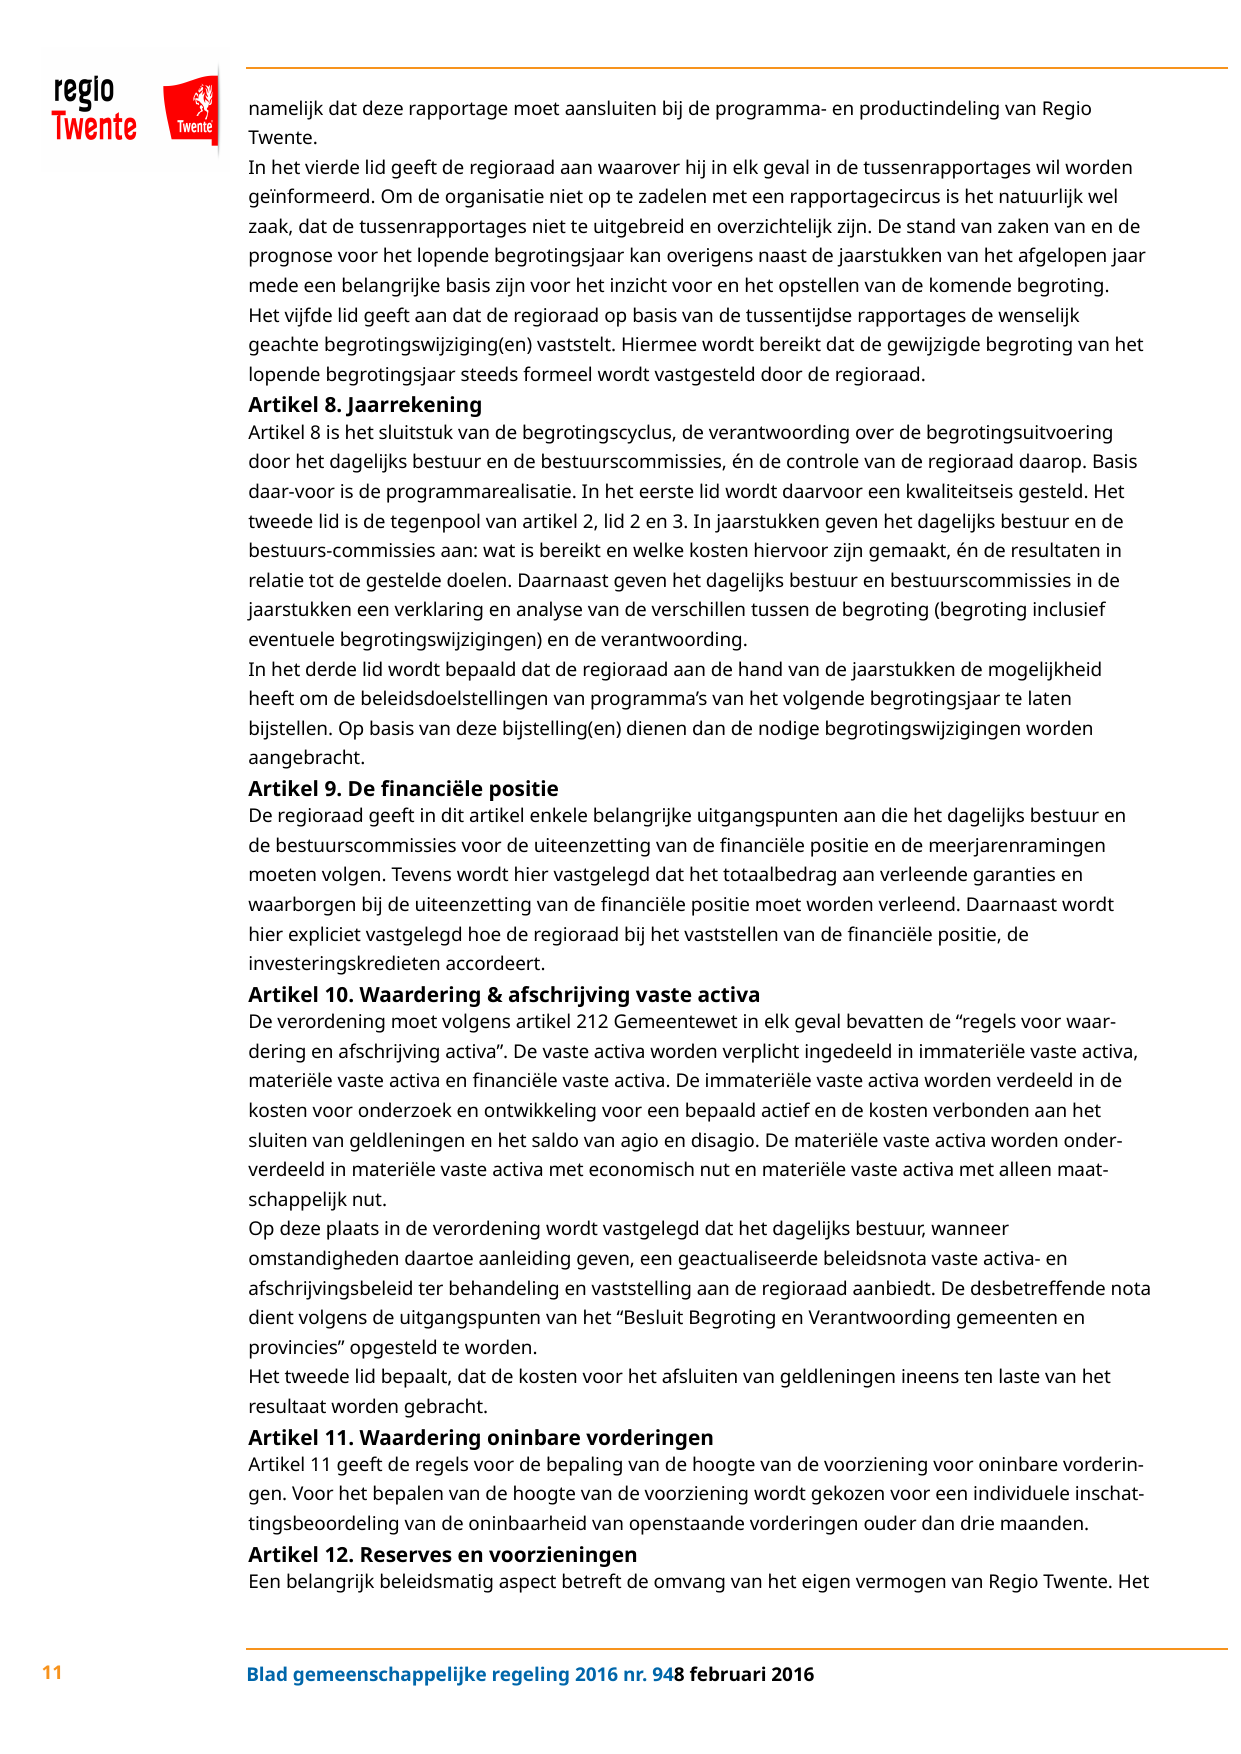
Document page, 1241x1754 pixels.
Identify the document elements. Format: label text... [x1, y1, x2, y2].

text Het tweede lid bepaalt, dat de kosten voor het afsluiten van geldleningen ineens ten laste van het resultaat worden gebracht. [248, 1363, 1152, 1419]
text In het vierde lid geeft de regioraad aan waarover hij in elk geval in de tussenrapportages wil worden geïnformeerd. Om de organisatie niet op te zadelen met een rapportagecircus is het natuurlijk wel zaak, dat de tussenrapportages niet te uitgebreid en overzichtelijk zijn. De stand van zaken van en de prognose voor het lopende begrotingsjaar kan overigens naast de jaarstukken van het afgelopen jaar mede een belangrijke basis zijn voor het inzicht voor en het opstellen van de komende begroting. [248, 154, 1152, 298]
text De verordening moet volgens artikel 212 Gemeentewet in elk geval bevatten de “regels voor waar-dering en afschrijving activa”. De vaste activa worden verplicht ingedeeld in immateriële vaste activa, materiële vaste activa en financiële vaste activa. De immateriële vaste activa worden verdeeld in de kosten voor onderzoek en ontwikkeling voor een bepaald actief en de kosten verbonden aan het sluiten van geldleningen en het saldo van agio en disagio. De materiële vaste activa worden onder-verdeeld in materiële vaste activa met economisch nut en materiële vaste activa met alleen maat-schappelijk nut. [248, 1008, 1152, 1212]
text In het derde lid wordt bepaald dat de regioraad aan de hand van de jaarstukken de mogelijkheid heeft om de beleidsdoelstellingen van programma’s van het volgende begrotingsjaar te laten bijstellen. Op basis van deze bijstelling(en) dienen dan de nodige begrotingswijzigingen worden aangebracht. [248, 656, 1152, 770]
text Artikel 12. Reserves en voorzieningen [248, 1540, 1152, 1568]
text Artikel 10. Waardering & afschrijving vaste activa [248, 980, 1152, 1008]
text Het vijfde lid geeft aan dat de regioraad op basis van de tussentijdse rapportages de wenselijk geachte begrotingswijziging(en) vaststelt. Hiermee wordt bereikt dat de gewijzigde begroting van het lopende begrotingsjaar steeds formeel wordt vastgesteld door de regioraad. [248, 302, 1152, 387]
picture [41, 47, 231, 172]
text Op deze plaats in de verordening wordt vastgelegd dat het dagelijks bestuur, wanneer omstandigheden daartoe aanleiding geven, een geactualiseerde beleidsnota vaste activa- en afschrijvingsbeleid ter behandeling en vaststelling aan de regioraad aanbiedt. De desbetreffende nota dient volgens de uitgangspunten van het “Besluit Begroting en Verantwoording gemeenten en provincies” opgesteld te worden. [248, 1216, 1152, 1359]
text Artikel 8 is het sluitstuk van de begrotingscyclus, de verantwoording over de begrotingsuitvoering door het dagelijks bestuur en de bestuurscommissies, én de controle van de regioraad daarop. Basis daar-voor is de programmarealisatie. In het eerste lid wordt daarvoor een kwaliteitseis gesteld. Het tweede lid is de tegenpool van artikel 2, lid 2 en 3. In jaarstukken geven het dagelijks bestuur en de bestuurs-commissies aan: wat is bereikt en welke kosten hiervoor zijn gemaakt, én de resultaten in relatie tot de gestelde doelen. Daarnaast geven het dagelijks bestuur en bestuurscommissies in de jaarstukken een verklaring en analyse van de verschillen tussen de begroting (begroting inclusief eventuele begrotingswijzigingen) en de verantwoording. [248, 419, 1152, 652]
text Artikel 11 geeft de regels voor de bepaling van de hoogte van de voorziening voor oninbare vorderin-gen. Voor het bepalen van de hoogte van de voorziening wordt gekozen voor een individuele inschat-tingsbeoordeling van de oninbaarheid van openstaande vorderingen ouder dan drie maanden. [248, 1451, 1152, 1536]
text Artikel 9. De financiële positie [248, 774, 1152, 802]
text Artikel 8. Jaarrekening [248, 391, 1152, 419]
text Een belangrijk beleidsmatig aspect betreft de omvang van het eigen vermogen van Regio Twente. Het [248, 1568, 1152, 1594]
text De regioraad geeft in dit artikel enkele belangrijke uitgangspunten aan die het dagelijks bestuur en de bestuurscommissies voor de uiteenzetting van de financiële positie en de meerjarenramingen moeten volgen. Tevens wordt hier vastgelegd dat het totaalbedrag aan verleende garanties en waarborgen bij de uiteenzetting van de financiële positie moet worden verleend. Daarnaast wordt hier expliciet vastgelegd hoe de regioraad bij het vaststellen van de financiële positie, de investeringskredieten accordeert. [248, 802, 1152, 976]
text namelijk dat deze rapportage moet aansluiten bij de programma- en productindeling van Regio Twente. [248, 95, 1152, 150]
text Artikel 11. Waardering oninbare vorderingen [248, 1423, 1152, 1451]
